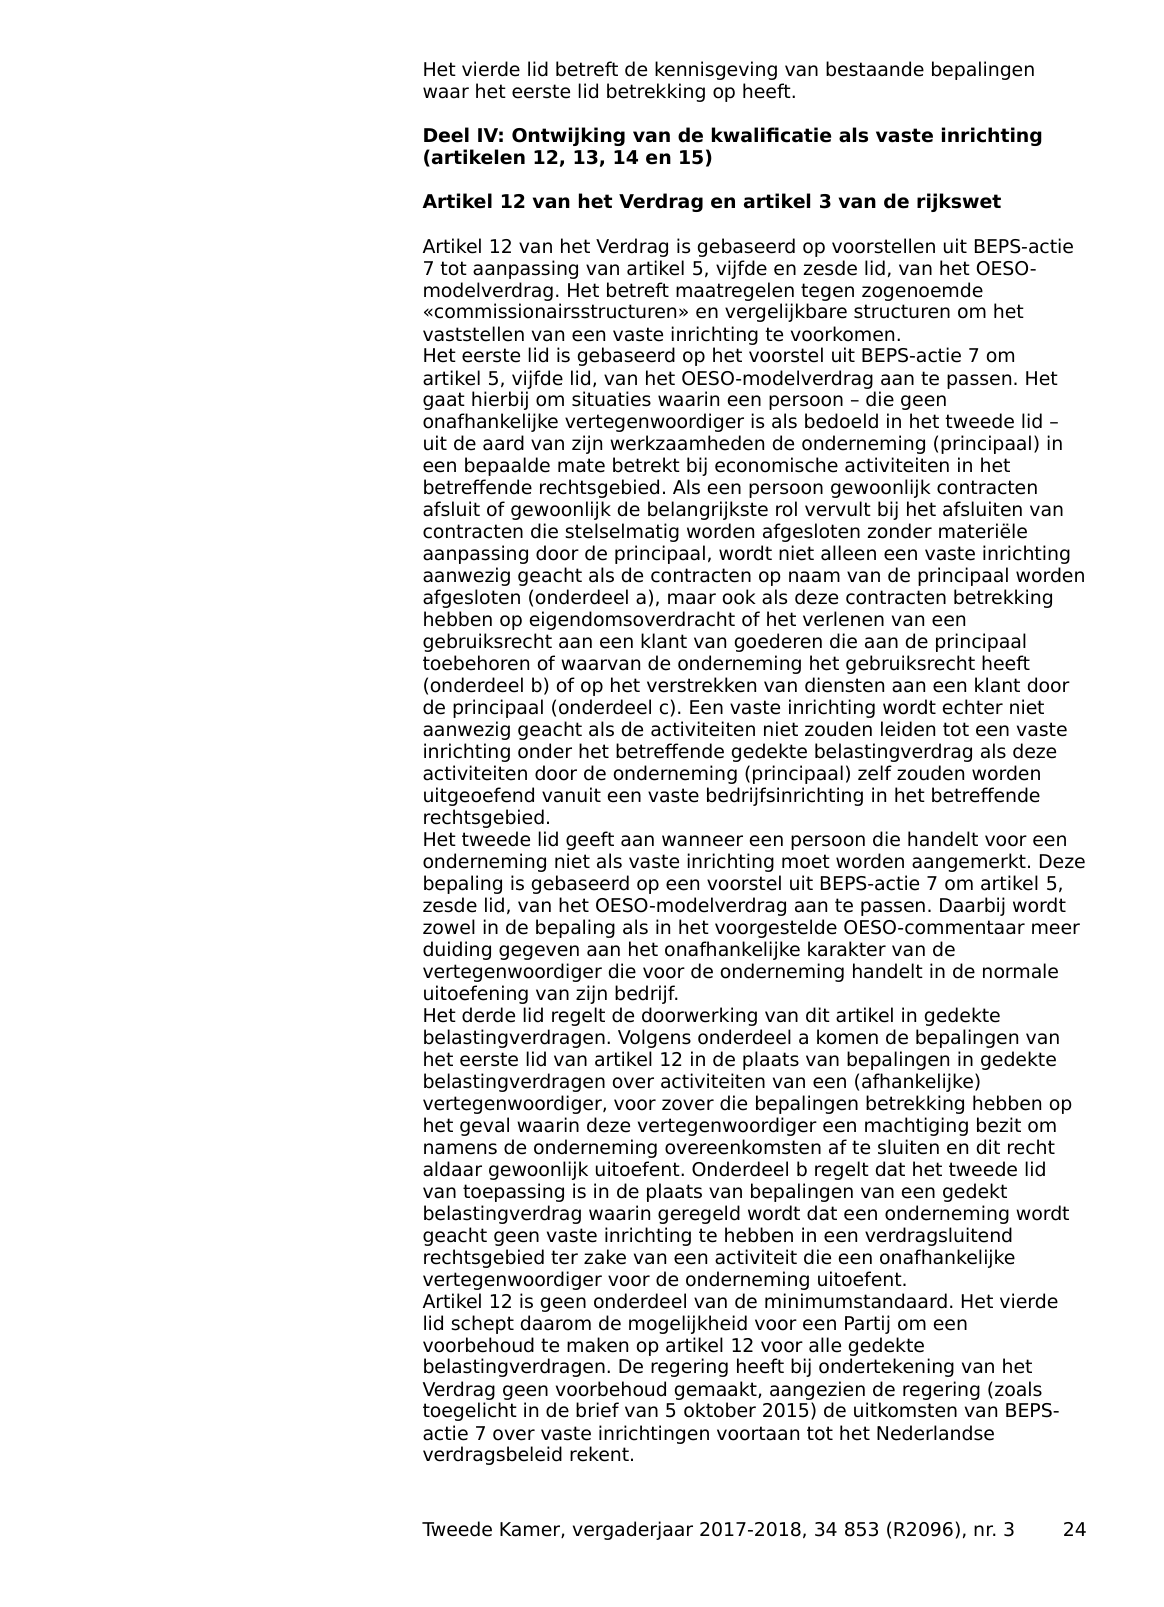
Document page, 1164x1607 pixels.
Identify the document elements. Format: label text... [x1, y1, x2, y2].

text Artikel 12 van het Verdrag is gebaseerd op voorstellen uit BEPS-actie 7 tot aanpassing van artikel 5, vijfde en zesde lid, van het OESO-modelverdrag. Het betreft maatregelen tegen zogenoemde «commissionairsstructuren» en vergelijkbare structuren om het vaststellen van een vaste inrichting te voorkomen. [422, 236, 1087, 345]
text Het eerste lid is gebaseerd op het voorstel uit BEPS-actie 7 om artikel 5, vijfde lid, van het OESO-modelverdrag aan te passen. Het gaat hierbij om situaties waarin een persoon – die geen onafhankelijke vertegenwoordiger is als bedoeld in het tweede lid – uit de aard van zijn werkzaamheden de onderneming (principaal) in een bepaalde mate betrekt bij economische activiteiten in het betreffende rechtsgebied. Als een persoon gewoonlijk contracten afsluit of gewoonlijk de belangrijkste rol vervult bij het afsluiten van contracten die stelselmatig worden afgesloten zonder materiële aanpassing door de principaal, wordt niet alleen een vaste inrichting aanwezig geacht als de contracten op naam van de principaal worden afgesloten (onderdeel a), maar ook als deze contracten betrekking hebben op eigendomsoverdracht of het verlenen van een gebruiksrecht aan een klant van goederen die aan de principaal toebehoren of waarvan de onderneming het gebruiksrecht heeft (onderdeel b) of op het verstrekken van diensten aan een klant door de principaal (onderdeel c). Een vaste inrichting wordt echter niet aanwezig geacht als de activiteiten niet zouden leiden tot een vaste inrichting onder het betreffende gedekte belastingverdrag als deze activiteiten door de onderneming (principaal) zelf zouden worden uitgeoefend vanuit een vaste bedrijfsinrichting in het betreffende rechtsgebied. [422, 345, 1087, 829]
text Artikel 12 is geen onderdeel van de minimumstandaard. Het vierde lid schept daarom de mogelijkheid voor een Partij om een voorbehoud te maken op artikel 12 voor alle gedekte belastingverdragen. De regering heeft bij ondertekening van het Verdrag geen voorbehoud gemaakt, aangezien de regering (zoals toegelicht in de brief van 5 oktober 2015) de uitkomsten van BEPS-actie 7 over vaste inrichtingen voortaan tot het Nederlandse verdragsbeleid rekent. [422, 1291, 1087, 1466]
text Het tweede lid geeft aan wanneer een persoon die handelt voor een onderneming niet als vaste inrichting moet worden aangemerkt. Deze bepaling is gebaseerd op een voorstel uit BEPS-actie 7 om artikel 5, zesde lid, van het OESO-modelverdrag aan te passen. Daarbij wordt zowel in de bepaling als in het voorgestelde OESO-commentaar meer duiding gegeven aan het onafhankelijke karakter van de vertegenwoordiger die voor de onderneming handelt in de normale uitoefening van zijn bedrijf. [422, 829, 1087, 1005]
subtitle Artikel 12 van het Verdrag en artikel 3 van de rijkswet [422, 191, 1087, 213]
text Het vierde lid betreft de kennisgeving van bestaande bepalingen waar het eerste lid betrekking op heeft. [422, 59, 1087, 103]
text Het derde lid regelt de doorwerking van dit artikel in gedekte belastingverdragen. Volgens onderdeel a komen de bepalingen van het eerste lid van artikel 12 in de plaats van bepalingen in gedekte belastingverdragen over activiteiten van een (afhankelijke) vertegenwoordiger, voor zover die bepalingen betrekking hebben op het geval waarin deze vertegenwoordiger een machtiging bezit om namens de onderneming overeenkomsten af te sluiten en dit recht aldaar gewoonlijk uitoefent. Onderdeel b regelt dat het tweede lid van toepassing is in de plaats van bepalingen van een gedekt belastingverdrag waarin geregeld wordt dat een onderneming wordt geacht geen vaste inrichting te hebben in een verdragsluitend rechtsgebied ter zake van een activiteit die een onafhankelijke vertegenwoordiger voor de onderneming uitoefent. [422, 1005, 1087, 1291]
subtitle Deel IV: Ontwijking van de kwalificatie als vaste inrichting (artikelen 12, 13, 14 en 15) [422, 125, 1087, 169]
